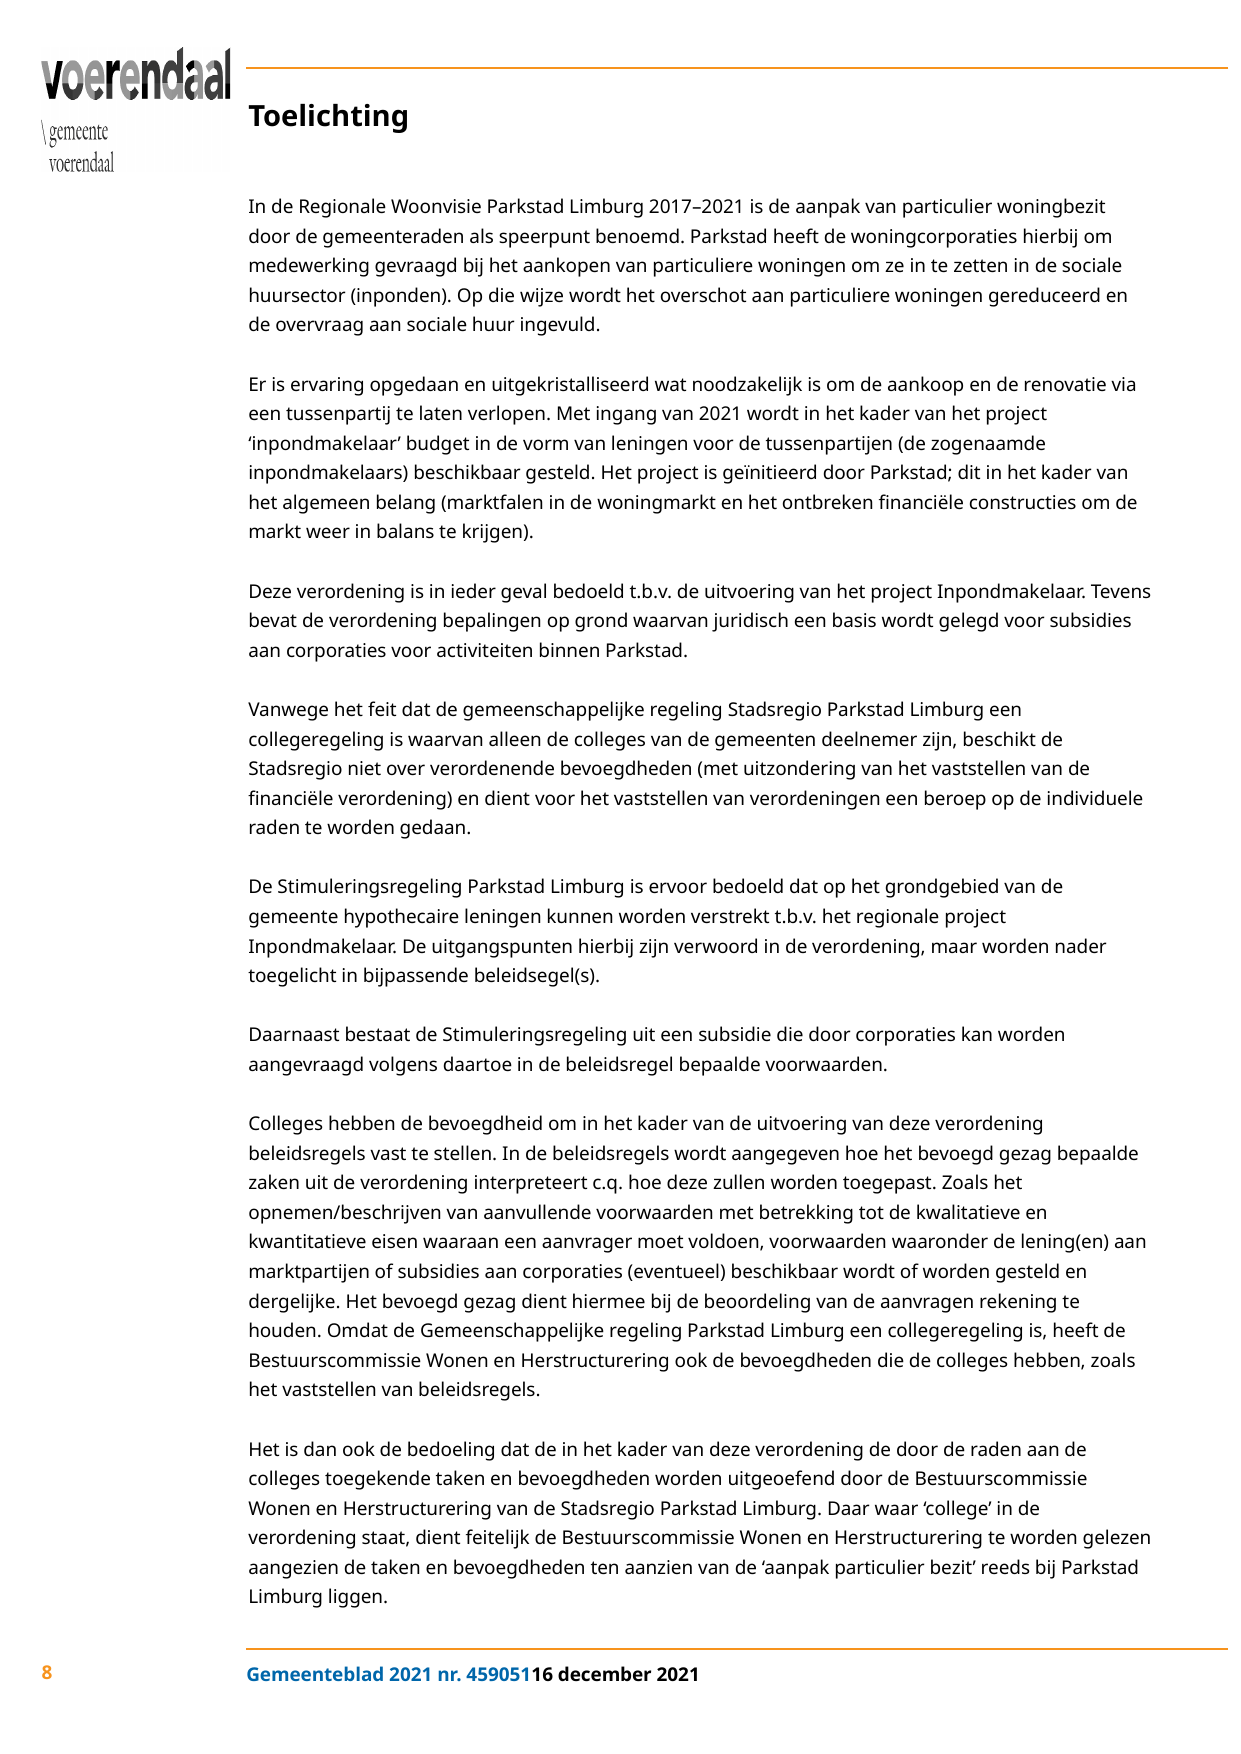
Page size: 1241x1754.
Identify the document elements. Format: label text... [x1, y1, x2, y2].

text Vanwege het feit dat de gemeenschappelijke regeling Stadsregio Parkstad Limburg een collegeregeling is waarvan alleen de colleges van de gemeenten deelnemer zijn, beschikt de Stadsregio niet over verordenende bevoegdheden (met uitzondering van het vaststellen van de financiële verordening) en dient voor het vaststellen van verordeningen een beroep op de individuele raden te worden gedaan. [248, 696, 1152, 840]
text Er is ervaring opgedaan en uitgekristalliseerd wat noodzakelijk is om de aankoop en de renovatie via een tussenpartij te laten verlopen. Met ingang van 2021 wordt in het kader van het project ‘inpondmakelaar’ budget in de vorm van leningen voor de tussenpartijen (de zogenaamde inpondmakelaars) beschikbaar gesteld. Het project is geïnitieerd door Parkstad; dit in het kader van het algemeen belang (marktfalen in de woningmarkt en het ontbreken financiële constructies om de markt weer in balans te krijgen). [248, 371, 1152, 544]
text Daarnaast bestaat de Stimuleringsregeling uit een subsidie die door corporaties kan worden aangevraagd volgens daartoe in de beleidsregel bepaalde voorwaarden. [248, 1022, 1152, 1077]
text In de Regionale Woonvisie Parkstad Limburg 2017–2021 is de aanpak van particulier woningbezit door de gemeenteraden als speerpunt benoemd. Parkstad heeft de woningcorporaties hierbij om medewerking gevraagd bij het aankopen van particuliere woningen om ze in te zetten in de sociale huursector (inponden). Op die wijze wordt het overschot aan particuliere woningen gereduceerd en de overvraag aan sociale huur ingevuld. [248, 193, 1152, 337]
text Toelichting [248, 95, 1152, 134]
text Deze verordening is in ieder geval bedoeld t.b.v. de uitvoering van het project Inpondmakelaar. Tevens bevat de verordening bepalingen op grond waarvan juridisch een basis wordt gelegd voor subsidies aan corporaties voor activiteiten binnen Parkstad. [248, 578, 1152, 663]
text De Stimuleringsregeling Parkstad Limburg is ervoor bedoeld dat op het grondgebied van de gemeente hypothecaire leningen kunnen worden verstrekt t.b.v. het regionale project Inpondmakelaar. De uitgangspunten hierbij zijn verwoord in de verordening, maar worden nader toegelicht in bijpassende beleidsegel(s). [248, 874, 1152, 988]
text Het is dan ook de bedoeling dat de in het kader van deze verordening de door de raden aan de colleges toegekende taken en bevoegdheden worden uitgeoefend door de Bestuurscommissie Wonen en Herstructurering van de Stadsregio Parkstad Limburg. Daar waar ‘college’ in de verordening staat, dient feitelijk de Bestuurscommissie Wonen en Herstructurering te worden gelezen aangezien de taken en bevoegdheden ten aanzien van de ‘aanpak particulier bezit’ reeds bij Parkstad Limburg liggen. [248, 1436, 1152, 1609]
text Colleges hebben de bevoegdheid om in het kader van de uitvoering van deze verordening beleidsregels vast te stellen. In de beleidsregels wordt aangegeven hoe het bevoegd gezag bepaalde zaken uit de verordening interpreteert c.q. hoe deze zullen worden toegepast. Zoals het opnemen/beschrijven van aanvullende voorwaarden met betrekking tot de kwalitatieve en kwantitatieve eisen waaraan een aanvrager moet voldoen, voorwaarden waaronder de lening(en) aan marktpartijen of subsidies aan corporaties (eventueel) beschikbaar wordt of worden gesteld en dergelijke. Het bevoegd gezag dient hiermee bij de beoordeling van de aanvragen rekening te houden. Omdat de Gemeenschappelijke regeling Parkstad Limburg een collegeregeling is, heeft de Bestuurscommissie Wonen en Herstructurering ook de bevoegdheden die de colleges hebben, zoals het vaststellen van beleidsregels. [248, 1110, 1152, 1402]
picture [41, 47, 231, 172]
